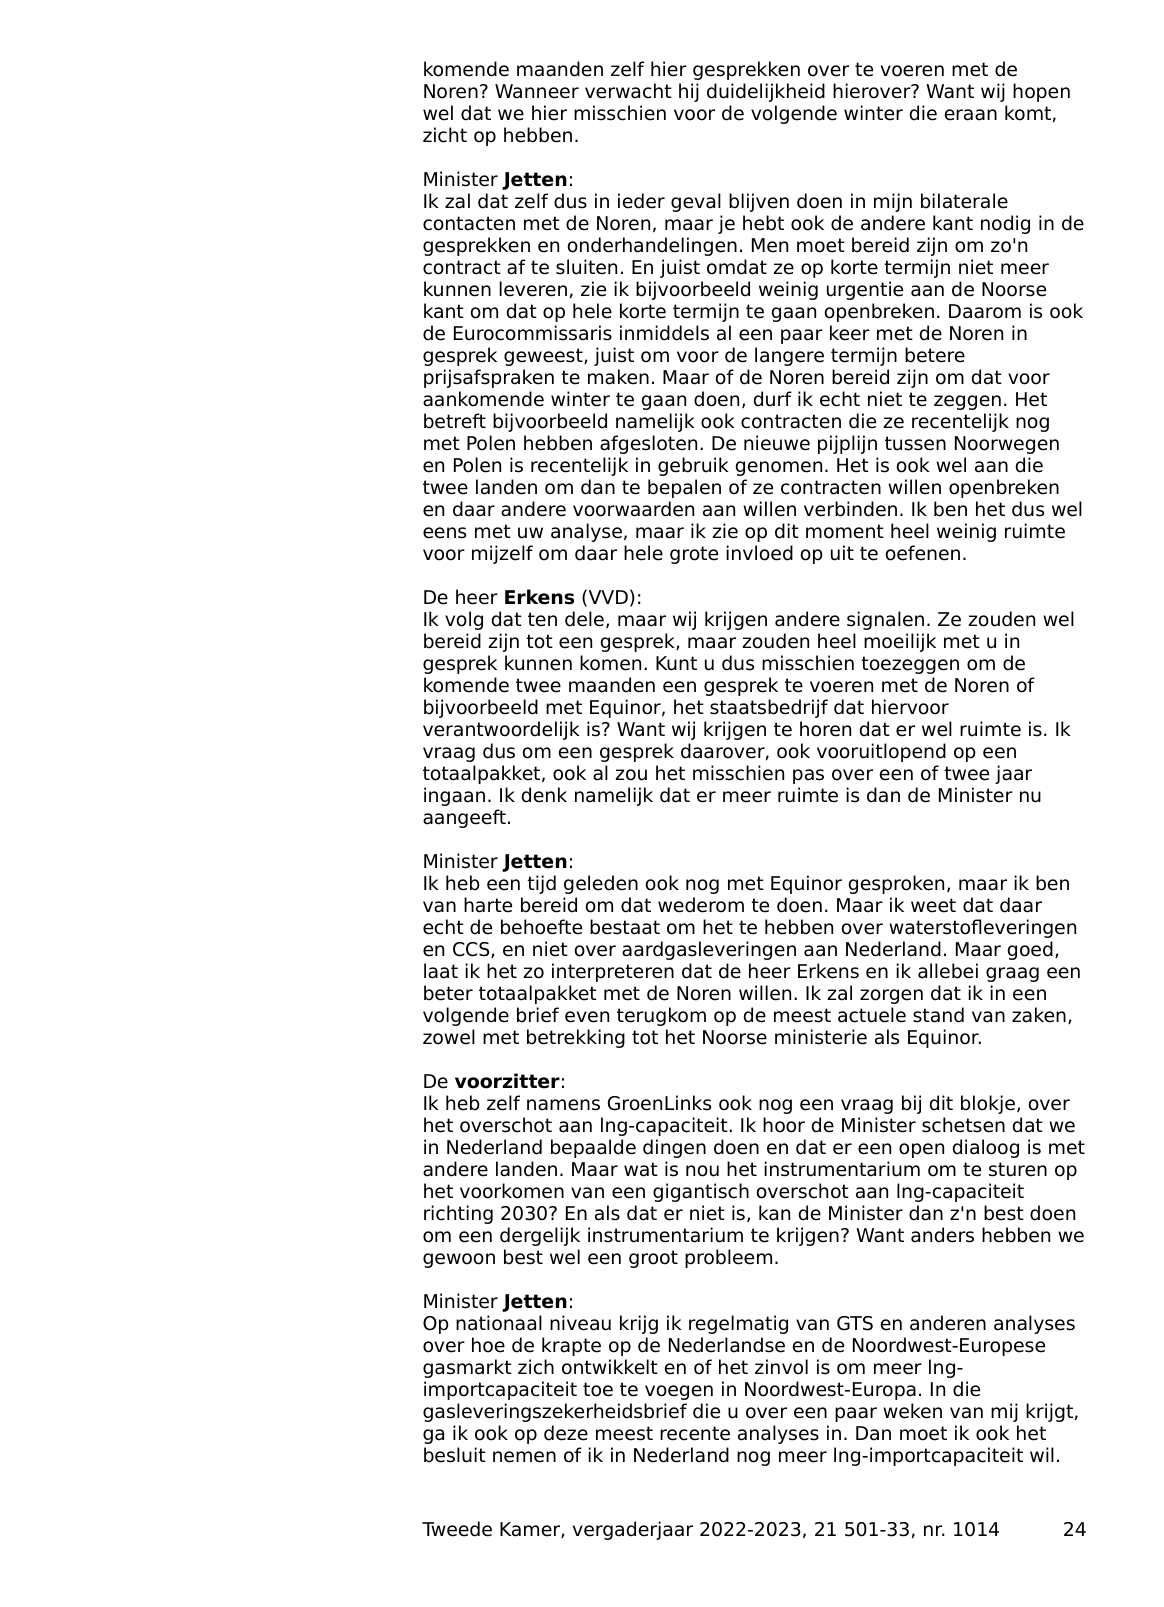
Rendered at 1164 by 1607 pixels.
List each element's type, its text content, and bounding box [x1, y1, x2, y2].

text Minister Jetten: [422, 1291, 1087, 1313]
text Minister Jetten: [422, 851, 1087, 873]
text De heer Erkens (VVD): [422, 587, 1087, 609]
text komende maanden zelf hier gesprekken over te voeren met de Noren? Wanneer verwacht hij duidelijkheid hierover? Want wij hopen wel dat we hier misschien voor de volgende winter die eraan komt, zicht op hebben. [422, 59, 1087, 147]
text Minister Jetten: [422, 169, 1087, 191]
text Op nationaal niveau krijg ik regelmatig van GTS en anderen analyses over hoe de krapte op de Nederlandse en de Noordwest-Europese gasmarkt zich ontwikkelt en of het zinvol is om meer lng-importcapaciteit toe te voegen in Noordwest-Europa. In die gasleveringszekerheidsbrief die u over een paar weken van mij krijgt, ga ik ook op deze meest recente analyses in. Dan moet ik ook het besluit nemen of ik in Nederland nog meer lng-importcapaciteit wil. [422, 1313, 1087, 1467]
text Ik heb zelf namens GroenLinks ook nog een vraag bij dit blokje, over het overschot aan lng-capaciteit. Ik hoor de Minister schetsen dat we in Nederland bepaalde dingen doen en dat er een open dialoog is met andere landen. Maar wat is nou het instrumentarium om te sturen op het voorkomen van een gigantisch overschot aan lng-capaciteit richting 2030? En als dat er niet is, kan de Minister dan z'n best doen om een dergelijk instrumentarium te krijgen? Want anders hebben we gewoon best wel een groot probleem. [422, 1093, 1087, 1269]
text Ik heb een tijd geleden ook nog met Equinor gesproken, maar ik ben van harte bereid om dat wederom te doen. Maar ik weet dat daar echt de behoefte bestaat om het te hebben over waterstofleveringen en CCS, en niet over aardgasleveringen aan Nederland. Maar goed, laat ik het zo interpreteren dat de heer Erkens en ik allebei graag een beter totaalpakket met de Noren willen. Ik zal zorgen dat ik in een volgende brief even terugkom op de meest actuele stand van zaken, zowel met betrekking tot het Noorse ministerie als Equinor. [422, 873, 1087, 1049]
text Ik volg dat ten dele, maar wij krijgen andere signalen. Ze zouden wel bereid zijn tot een gesprek, maar zouden heel moeilijk met u in gesprek kunnen komen. Kunt u dus misschien toezeggen om de komende twee maanden een gesprek te voeren met de Noren of bijvoorbeeld met Equinor, het staatsbedrijf dat hiervoor verantwoordelijk is? Want wij krijgen te horen dat er wel ruimte is. Ik vraag dus om een gesprek daarover, ook vooruitlopend op een totaalpakket, ook al zou het misschien pas over een of twee jaar ingaan. Ik denk namelijk dat er meer ruimte is dan de Minister nu aangeeft. [422, 609, 1087, 829]
text Ik zal dat zelf dus in ieder geval blijven doen in mijn bilaterale contacten met de Noren, maar je hebt ook de andere kant nodig in de gesprekken en onderhandelingen. Men moet bereid zijn om zo'n contract af te sluiten. En juist omdat ze op korte termijn niet meer kunnen leveren, zie ik bijvoorbeeld weinig urgentie aan de Noorse kant om dat op hele korte termijn te gaan openbreken. Daarom is ook de Eurocommissaris inmiddels al een paar keer met de Noren in gesprek geweest, juist om voor de langere termijn betere prijsafspraken te maken. Maar of de Noren bereid zijn om dat voor aankomende winter te gaan doen, durf ik echt niet te zeggen. Het betreft bijvoorbeeld namelijk ook contracten die ze recentelijk nog met Polen hebben afgesloten. De nieuwe pijplijn tussen Noorwegen en Polen is recentelijk in gebruik genomen. Het is ook wel aan die twee landen om dan te bepalen of ze contracten willen openbreken en daar andere voorwaarden aan willen verbinden. Ik ben het dus wel eens met uw analyse, maar ik zie op dit moment heel weinig ruimte voor mijzelf om daar hele grote invloed op uit te oefenen. [422, 191, 1087, 565]
text De voorzitter: [422, 1071, 1087, 1093]
